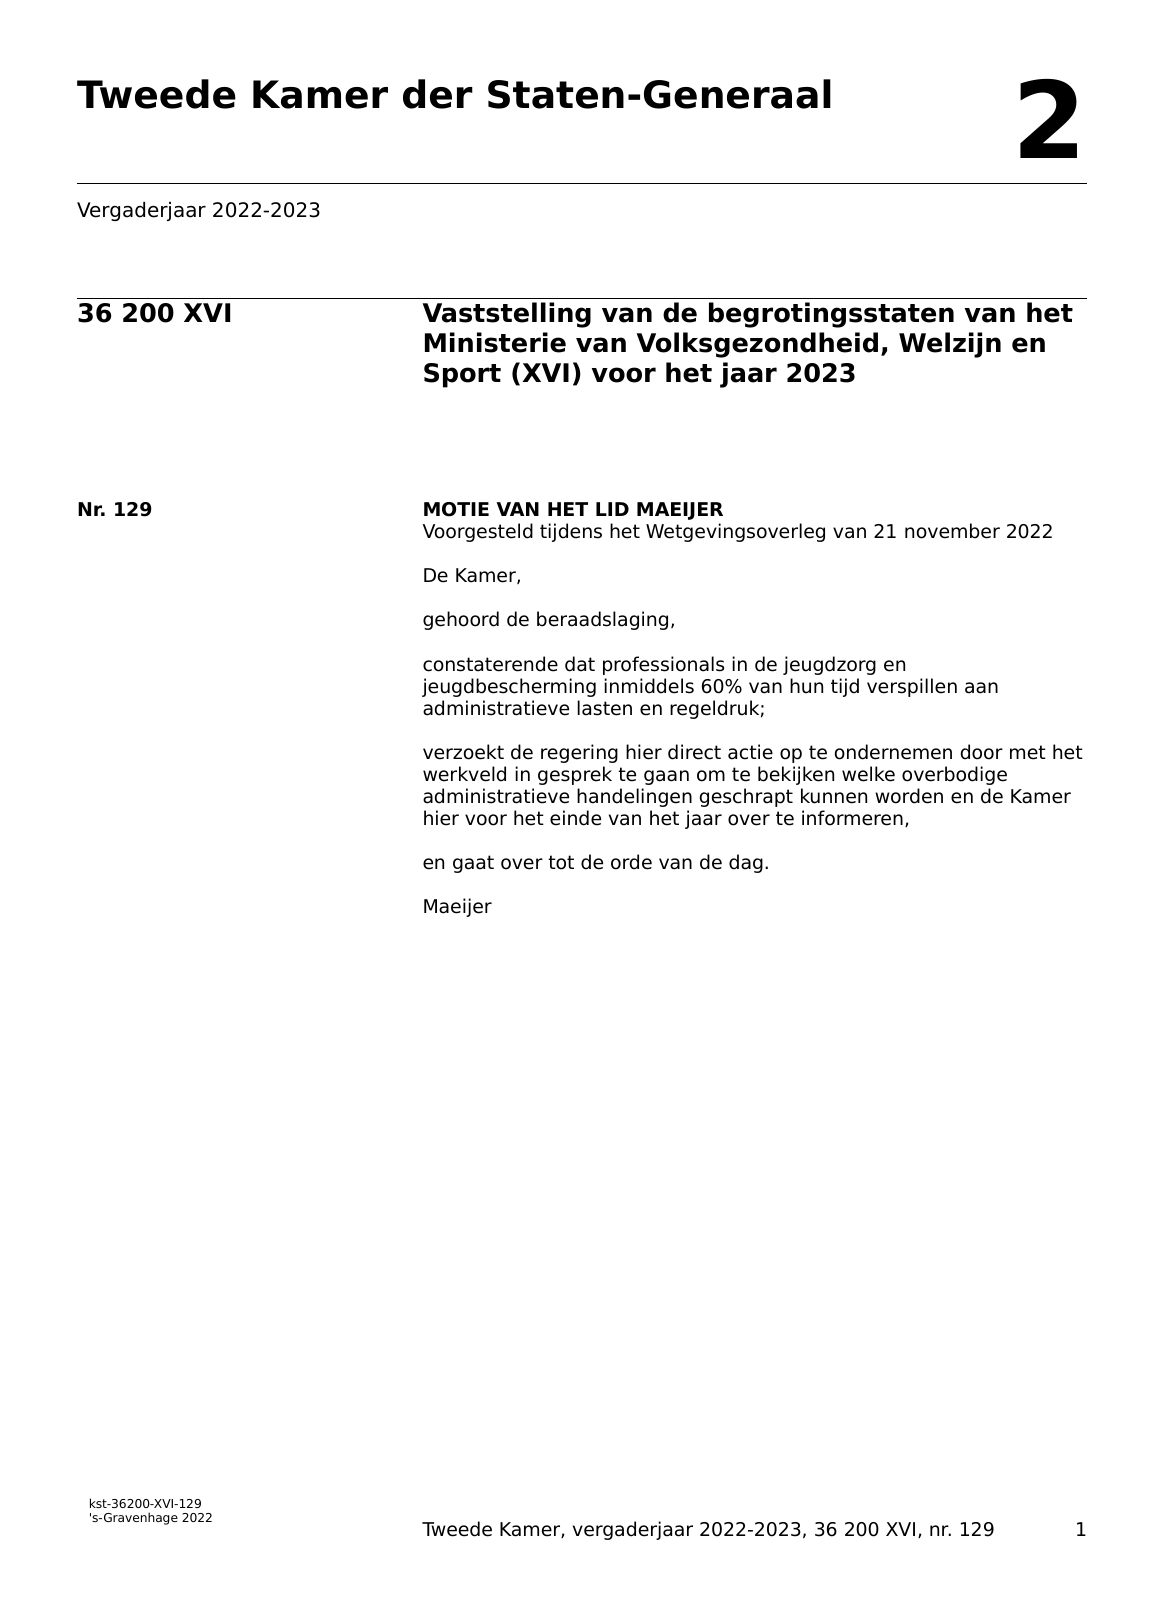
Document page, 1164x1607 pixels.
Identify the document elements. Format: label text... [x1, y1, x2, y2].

text Maeijer [422, 896, 1087, 918]
text Voorgesteld tijdens het Wetgevingsoverleg van 21 november 2022 [422, 521, 1087, 543]
text verzoekt de regering hier direct actie op te ondernemen door met het werkveld in gesprek te gaan om te bekijken welke overbodige administratieve handelingen geschrapt kunnen worden en de Kamer hier voor het einde van het jaar over te informeren, [422, 742, 1087, 829]
table_cell Vergaderjaar 2022-2023 [77, 184, 1087, 298]
table_header Tweede Kamer der Staten-Generaal [77, 59, 886, 183]
text gehoord de beraadslaging, [422, 609, 1087, 631]
text De Kamer, [422, 565, 1087, 587]
table_header 2 [886, 59, 1087, 183]
text kst-36200-XVI-129 [88, 1497, 323, 1511]
text 's-Gravenhage 2022 [88, 1511, 323, 1525]
subtitle Nr. 129 MOTIE VAN HET LID MAEIJER [77, 499, 1087, 521]
text en gaat over tot de orde van de dag. [422, 852, 1087, 874]
text constaterende dat professionals in de jeugdzorg en jeugdbescherming inmiddels 60% van hun tijd verspillen aan administratieve lasten en regeldruk; [422, 653, 1087, 719]
subtitle 36 200 XVI Vaststelling van de begrotingsstaten van het Ministerie van Volksgezondheid, Welzijn en Sport (XVI) voor het jaar 2023 [77, 299, 1087, 388]
